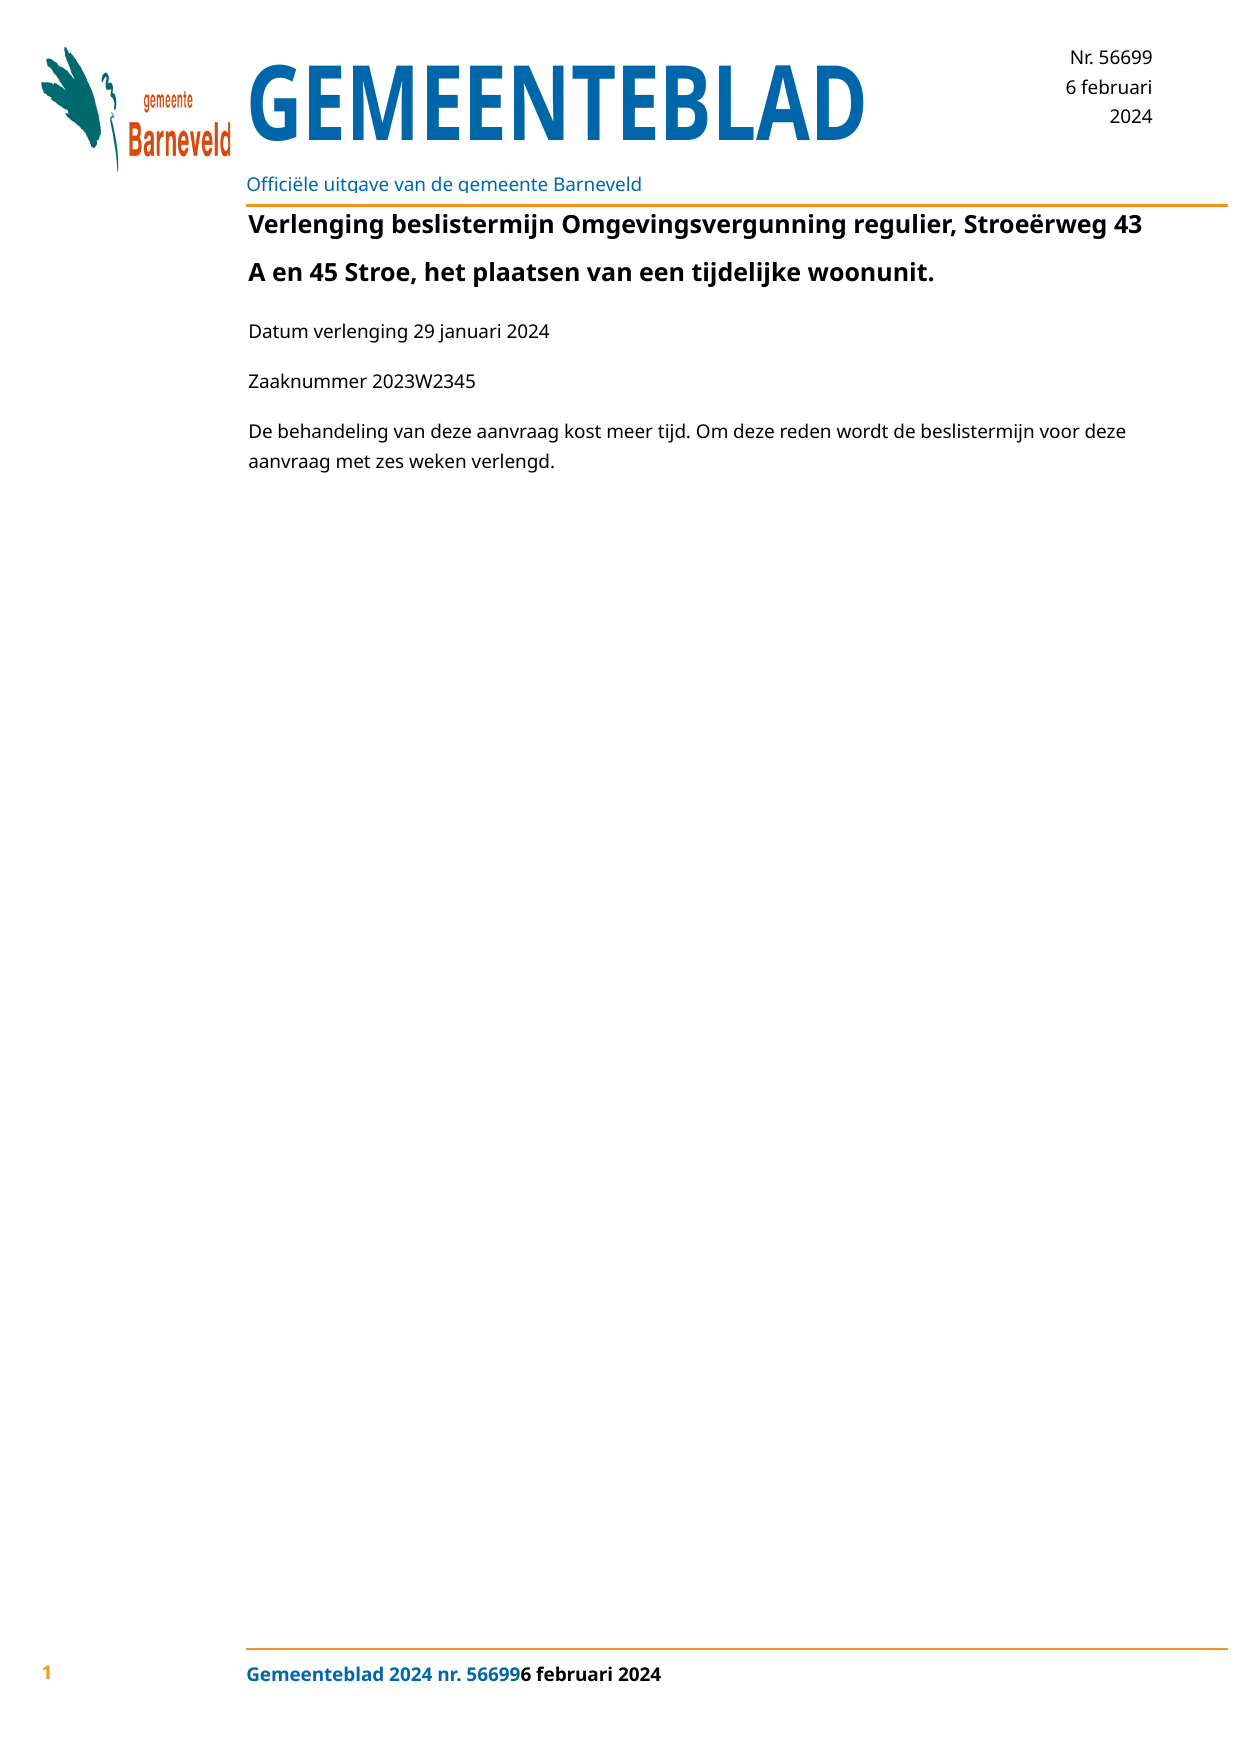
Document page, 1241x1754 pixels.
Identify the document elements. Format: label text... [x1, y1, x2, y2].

picture [41, 47, 231, 172]
text Verlenging beslistermijn Omgevingsvergunning regulier, Stroeërweg 43 A en 45 Stroe, het plaatsen van een tijdelijke woonunit. [248, 207, 1152, 288]
text De behandeling van deze aanvraag kost meer tijd. Om deze reden wordt de beslistermijn voor deze aanvraag met zes weken verlengd. [248, 419, 1152, 474]
text Datum verlenging 29 januari 2024 [248, 318, 1152, 344]
text Zaaknummer 2023W2345 [248, 368, 1152, 394]
